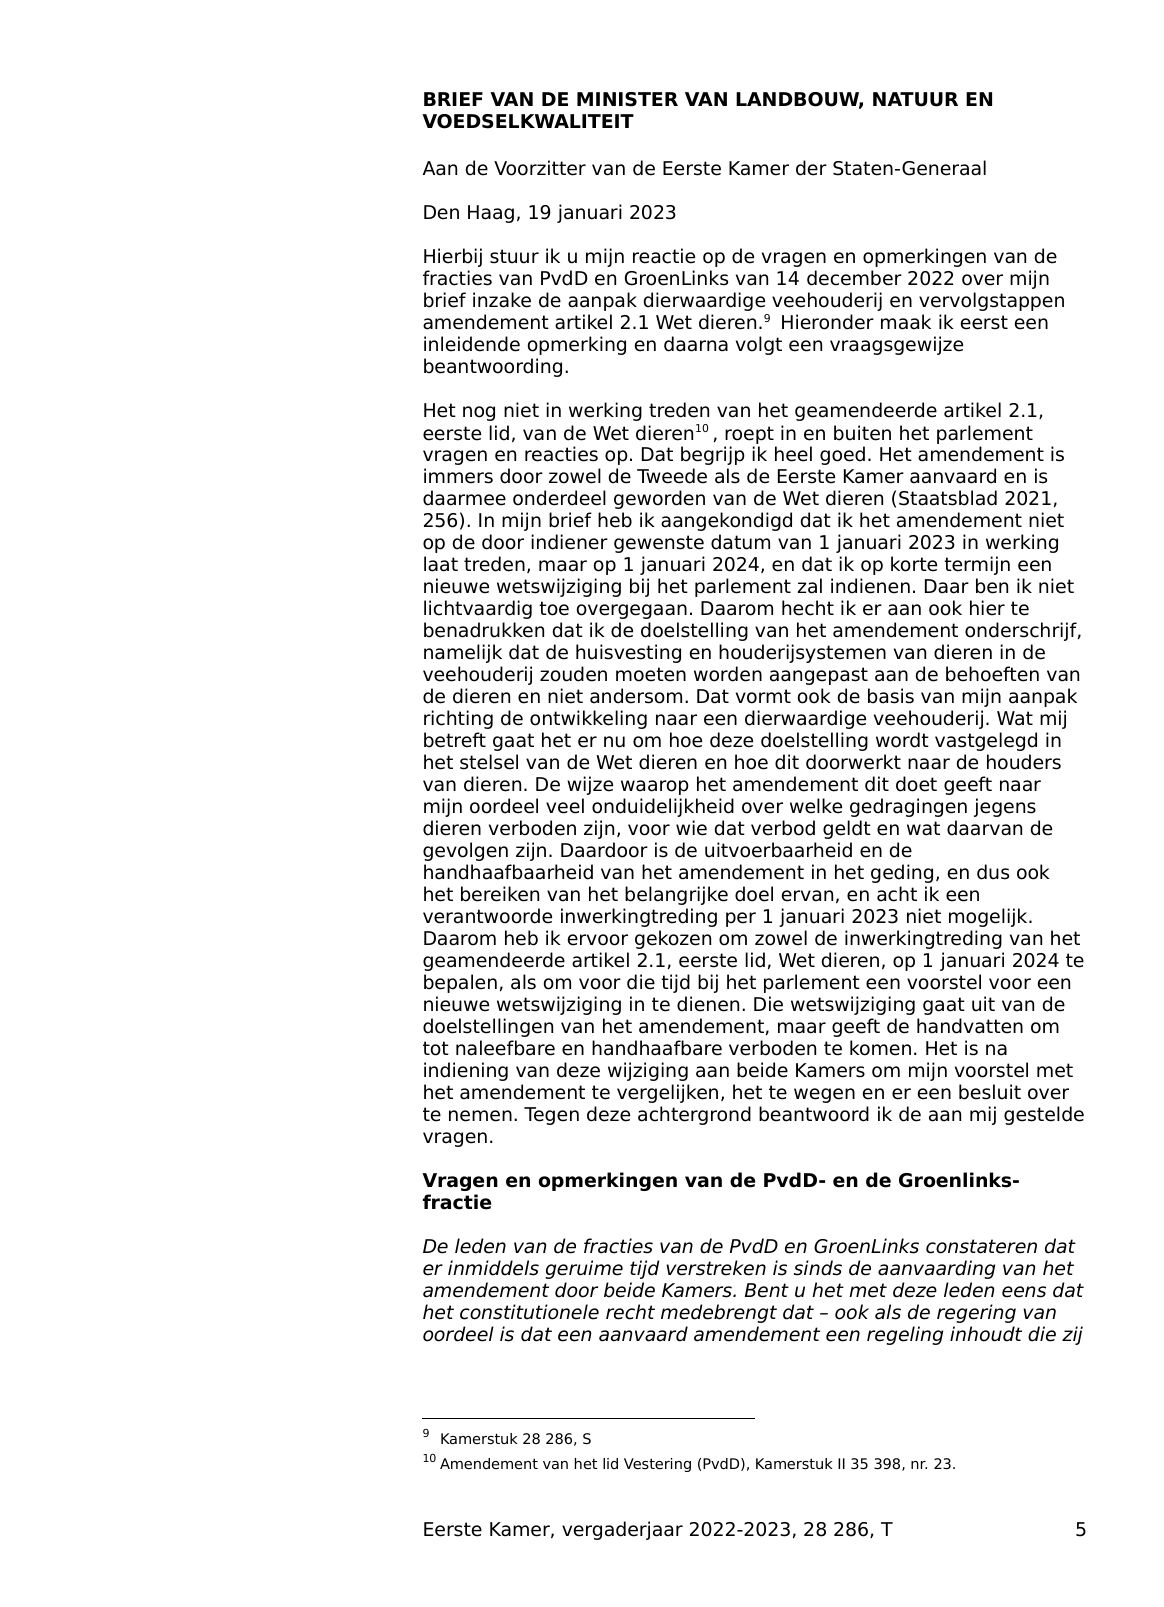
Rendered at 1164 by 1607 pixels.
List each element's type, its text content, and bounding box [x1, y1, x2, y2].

text Den Haag, 19 januari 2023 [422, 202, 1087, 224]
text De leden van de fracties van de PvdD en GroenLinks constateren dat er inmiddels geruime tijd verstreken is sinds de aanvaarding van het amendement door beide Kamers. Bent u het met deze leden eens dat het constitutionele recht medebrengt dat – ook als de regering van oordeel is dat een aanvaard amendement een regeling inhoudt die zij [422, 1236, 1087, 1346]
subtitle BRIEF VAN DE MINISTER VAN LANDBOUW, NATUUR EN VOEDSELKWALITEIT [422, 89, 1087, 133]
text Aan de Voorzitter van de Eerste Kamer der Staten-Generaal [422, 158, 1087, 180]
text Het nog niet in werking treden van het geamendeerde artikel 2.1, eerste lid, van de Wet dieren, roept in en buiten het parlement vragen en reacties op. Dat begrijp ik heel goed. Het amendement is immers door zowel de Tweede als de Eerste Kamer aanvaard en is daarmee onderdeel geworden van de Wet dieren (Staatsblad 2021, 256). In mijn brief heb ik aangekondigd dat ik het amendement niet op de door indiener gewenste datum van 1 januari 2023 in werking laat treden, maar op 1 januari 2024, en dat ik op korte termijn een nieuwe wetswijziging bij het parlement zal indienen. Daar ben ik niet lichtvaardig toe overgegaan. Daarom hecht ik er aan ook hier te benadrukken dat ik de doelstelling van het amendement onderschrijf, namelijk dat de huisvesting en houderijsystemen van dieren in de veehouderij zouden moeten worden aangepast aan de behoeften van de dieren en niet andersom. Dat vormt ook de basis van mijn aanpak richting de ontwikkeling naar een dierwaardige veehouderij. Wat mij betreft gaat het er nu om hoe deze doelstelling wordt vastgelegd in het stelsel van de Wet dieren en hoe dit doorwerkt naar de houders van dieren. De wijze waarop het amendement dit doet geeft naar mijn oordeel veel onduidelijkheid over welke gedragingen jegens dieren verboden zijn, voor wie dat verbod geldt en wat daarvan de gevolgen zijn. Daardoor is de uitvoerbaarheid en de handhaafbaarheid van het amendement in het geding, en dus ook het bereiken van het belangrijke doel ervan, en acht ik een verantwoorde inwerkingtreding per 1 januari 2023 niet mogelijk. Daarom heb ik ervoor gekozen om zowel de inwerkingtreding van het geamendeerde artikel 2.1, eerste lid, Wet dieren, op 1 januari 2024 te bepalen, als om voor die tijd bij het parlement een voorstel voor een nieuwe wetswijziging in te dienen. Die wetswijziging gaat uit van de doelstellingen van het amendement, maar geeft de handvatten om tot naleefbare en handhaafbare verboden te komen. Het is na indiening van deze wijziging aan beide Kamers om mijn voorstel met het amendement te vergelijken, het te wegen en er een besluit over te nemen. Tegen deze achtergrond beantwoord ik de aan mij gestelde vragen. [422, 400, 1087, 1148]
text Kamerstuk 28 286, S [422, 1427, 1087, 1449]
subtitle Vragen en opmerkingen van de PvdD- en de Groenlinks-fractie [422, 1170, 1087, 1214]
text Hierbij stuur ik u mijn reactie op de vragen en opmerkingen van de fracties van PvdD en GroenLinks van 14 december 2022 over mijn brief inzake de aanpak dierwaardige veehouderij en vervolgstappen amendement artikel 2.1 Wet dieren. Hieronder maak ik eerst een inleidende opmerking en daarna volgt een vraagsgewijze beantwoording. [422, 246, 1087, 378]
text Amendement van het lid Vestering (PvdD), Kamerstuk II 35 398, nr. 23. [422, 1452, 1087, 1474]
